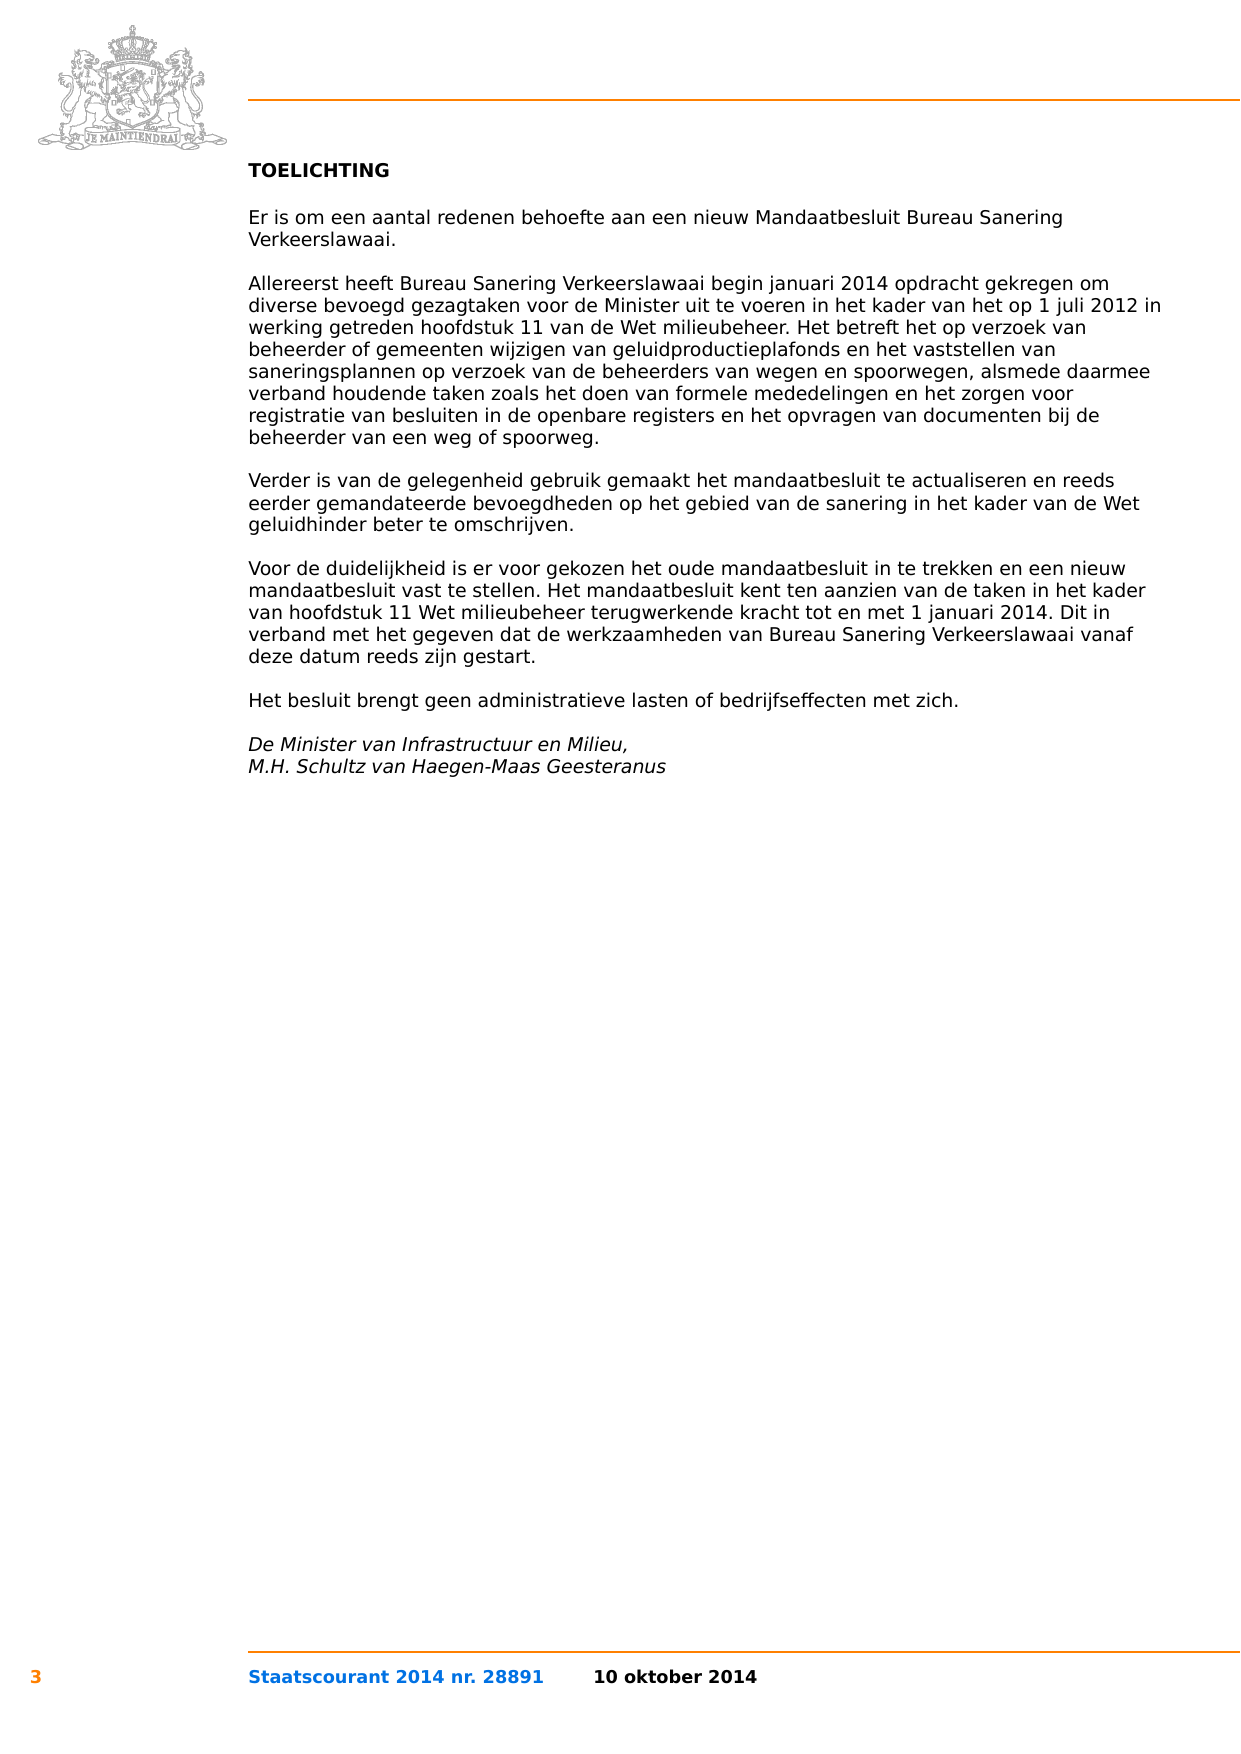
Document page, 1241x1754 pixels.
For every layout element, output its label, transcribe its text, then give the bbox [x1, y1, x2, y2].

text Allereerst heeft Bureau Sanering Verkeerslawaai begin januari 2014 opdracht gekregen om diverse bevoegd gezagtaken voor de Minister uit te voeren in het kader van het op 1 juli 2012 in werking getreden hoofdstuk 11 van de Wet milieubeheer. Het betreft het op verzoek van beheerder of gemeenten wijzigen van geluidproductieplafonds en het vaststellen van saneringsplannen op verzoek van de beheerders van wegen en spoorwegen, alsmede daarmee verband houdende taken zoals het doen van formele mededelingen en het zorgen voor registratie van besluiten in de openbare registers en het opvragen van documenten bij de beheerder van een weg of spoorweg. [248, 273, 1163, 448]
picture [38, 25, 227, 150]
text De Minister van Infrastructuur en Milieu, M.H. Schultz van Haegen-Maas Geesteranus [248, 734, 1163, 778]
text Er is om een aantal redenen behoefte aan een nieuw Mandaatbesluit Bureau Sanering Verkeerslawaai. [248, 207, 1163, 251]
subtitle TOELICHTING [248, 160, 1163, 182]
text Het besluit brengt geen administratieve lasten of bedrijfseffecten met zich. [248, 690, 1163, 712]
text Voor de duidelijkheid is er voor gekozen het oude mandaatbesluit in te trekken en een nieuw mandaatbesluit vast te stellen. Het mandaatbesluit kent ten aanzien van de taken in het kader van hoofdstuk 11 Wet milieubeheer terugwerkende kracht tot en met 1 januari 2014. Dit in verband met het gegeven dat de werkzaamheden van Bureau Sanering Verkeerslawaai vanaf deze datum reeds zijn gestart. [248, 558, 1163, 668]
text Verder is van de gelegenheid gebruik gemaakt het mandaatbesluit te actualiseren en reeds eerder gemandateerde bevoegdheden op het gebied van de sanering in het kader van de Wet geluidhinder beter te omschrijven. [248, 470, 1163, 536]
